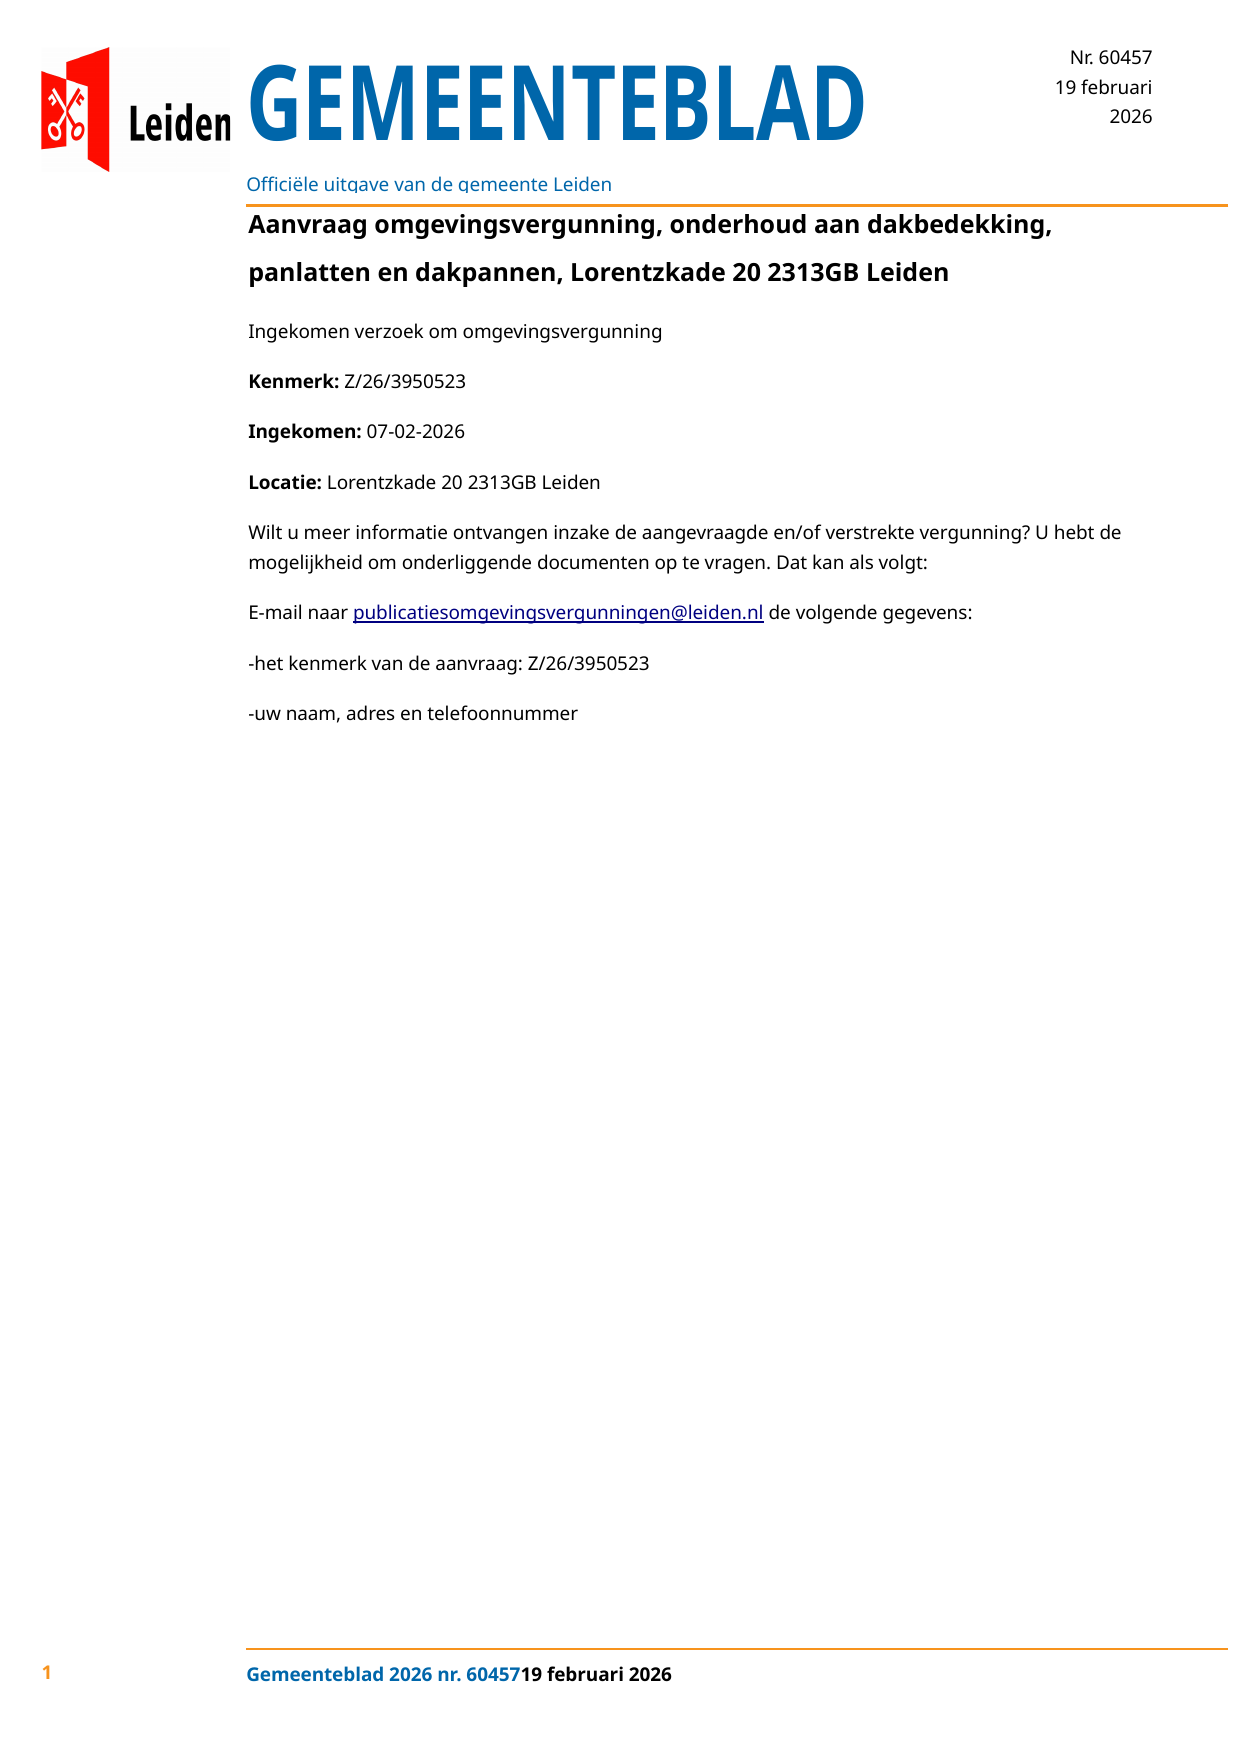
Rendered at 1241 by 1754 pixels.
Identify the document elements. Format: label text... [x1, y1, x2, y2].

text Ingekomen: 07-02-2026 [248, 419, 1152, 444]
text Kenmerk: Z/26/3950523 [248, 368, 1152, 394]
text Locatie: Lorentzkade 20 2313GB Leiden [248, 469, 1152, 495]
text E-mail naar publicatiesomgevingsvergunningen@leiden.nl de volgende gegevens: [248, 599, 1152, 625]
text Ingekomen verzoek om omgevingsvergunning [248, 318, 1152, 344]
text Aanvraag omgevingsvergunning, onderhoud aan dakbedekking, panlatten en dakpannen, Lorentzkade 20 2313GB Leiden [248, 207, 1152, 288]
text -uw naam, adres en telefoonnummer [248, 700, 1152, 726]
picture [41, 47, 231, 172]
text -het kenmerk van de aanvraag: Z/26/3950523 [248, 650, 1152, 676]
text Wilt u meer informatie ontvangen inzake de aangevraagde en/of verstrekte vergunning? U hebt de mogelijkheid om onderliggende documenten op te vragen. Dat kan als volgt: [248, 519, 1152, 575]
